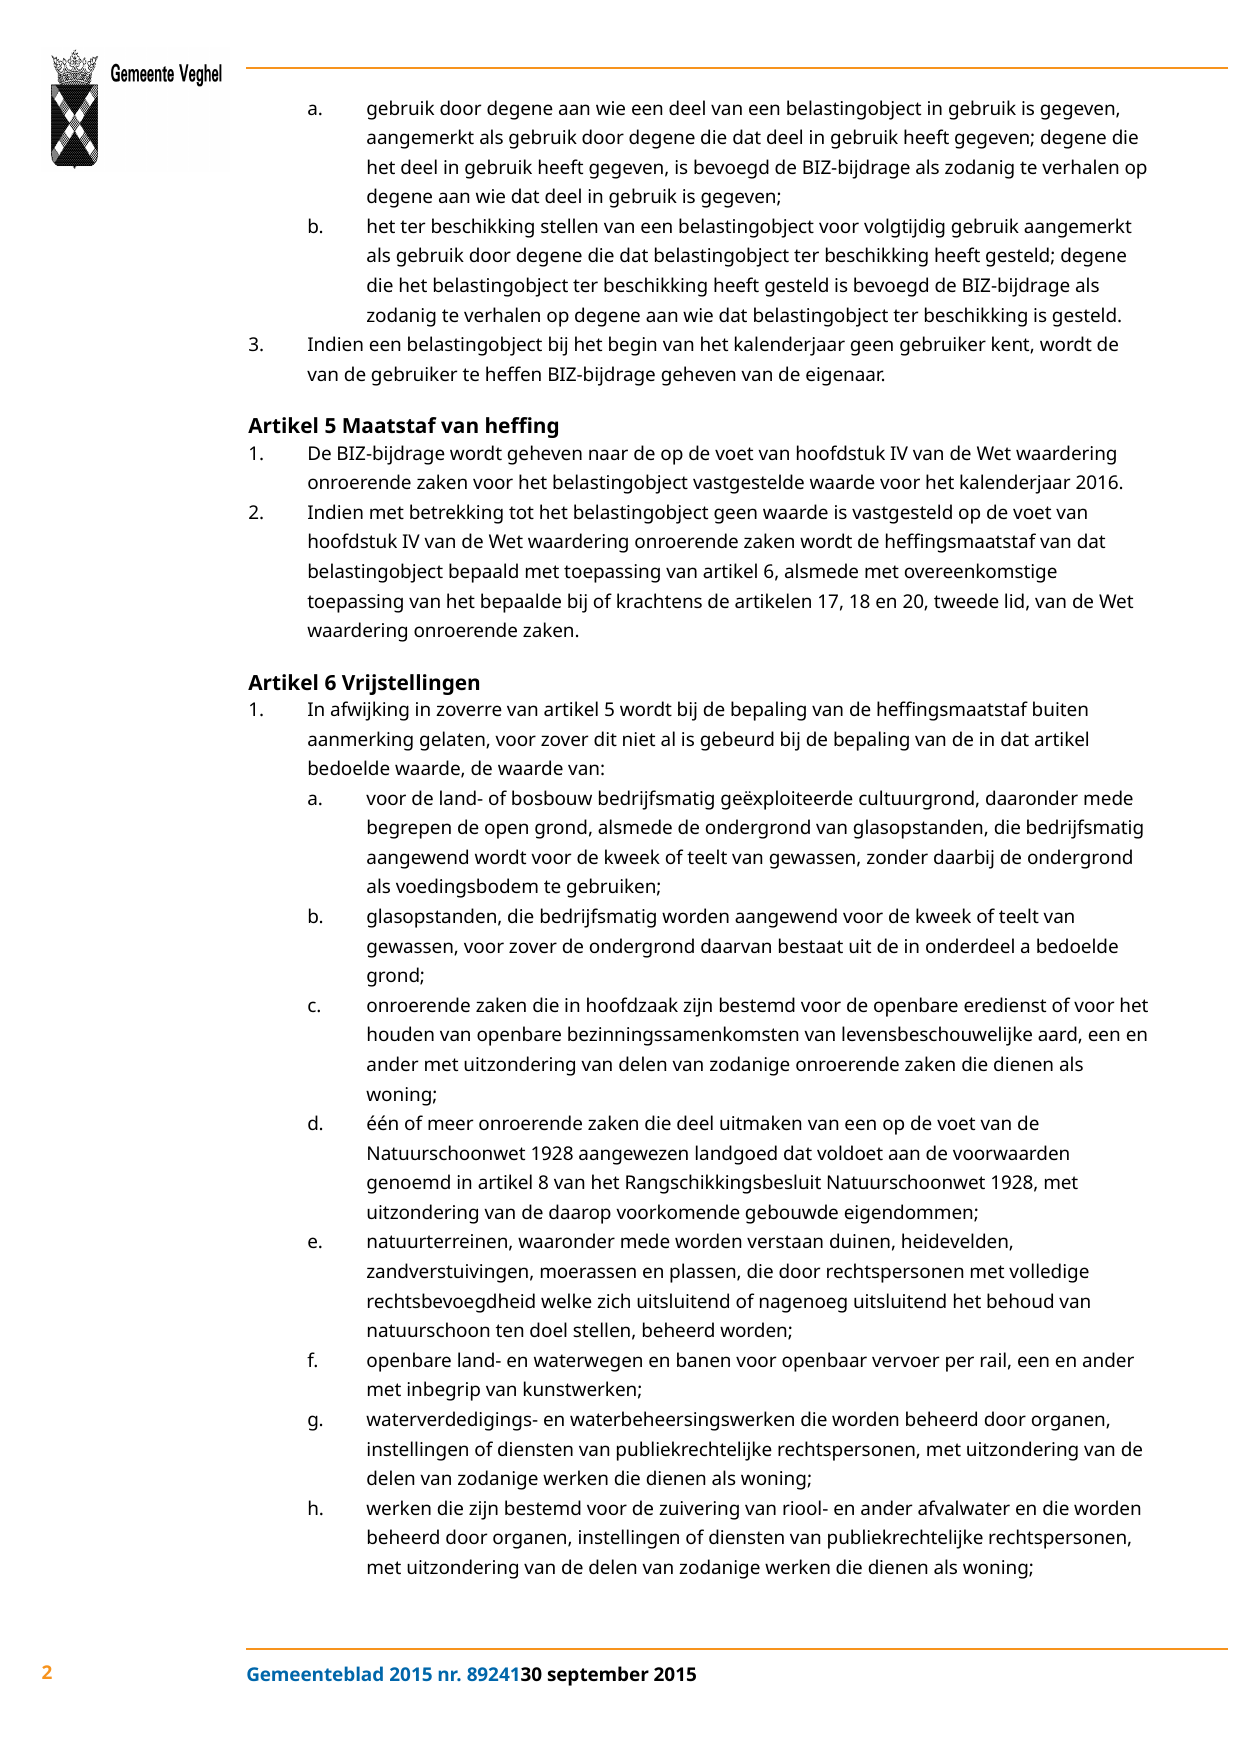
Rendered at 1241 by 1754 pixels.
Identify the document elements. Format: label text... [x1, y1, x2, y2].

list Indien met betrekking tot het belastingobject geen waarde is vastgesteld op de voet van hoofdstuk IV van de Wet waardering onroerende zaken wordt de heffingsmaatstaf van dat belastingobject bepaald met toepassing van artikel 6, alsmede met overeenkomstige toepassing van het bepaalde bij of krachtens de artikelen 17, 18 en 20, tweede lid, van de Wet waardering onroerende zaken. [248, 499, 1152, 643]
list In afwijking in zoverre van artikel 5 wordt bij de bepaling van de heffingsmaatstaf buiten aanmerking gelaten, voor zover dit niet al is gebeurd bij de bepaling van de in dat artikel bedoelde waarde, de waarde van: [248, 696, 1152, 781]
list glasopstanden, die bedrijfsmatig worden aangewend voor de kweek of teelt van gewassen, voor zover de ondergrond daarvan bestaat uit de in onderdeel a bedoelde grond; [307, 903, 1152, 988]
list werken die zijn bestemd voor de zuivering van riool- en ander afvalwater en die worden beheerd door organen, instellingen of diensten van publiekrechtelijke rechtspersonen, met uitzondering van de delen van zodanige werken die dienen als woning; [307, 1495, 1152, 1580]
list waterverdedigings- en waterbeheersingswerken die worden beheerd door organen, instellingen of diensten van publiekrechtelijke rechtspersonen, met uitzondering van de delen van zodanige werken die dienen als woning; [307, 1406, 1152, 1491]
list openbare land- en waterwegen en banen voor openbaar vervoer per rail, een en ander met inbegrip van kunstwerken; [307, 1347, 1152, 1402]
list het ter beschikking stellen van een belastingobject voor volgtijdig gebruik aangemerkt als gebruik door degene die dat belastingobject ter beschikking heeft gesteld; degene die het belastingobject ter beschikking heeft gesteld is bevoegd de BIZ-bijdrage als zodanig te verhalen op degene aan wie dat belastingobject ter beschikking is gesteld. [307, 213, 1152, 328]
picture [41, 47, 231, 172]
text Artikel 6 Vrijstellingen [248, 668, 1152, 696]
list Indien een belastingobject bij het begin van het kalenderjaar geen gebruiker kent, wordt de van de gebruiker te heffen BIZ-bijdrage geheven van de eigenaar. [248, 331, 1152, 387]
list voor de land- of bosbouw bedrijfsmatig geëxploiteerde cultuurgrond, daaronder mede begrepen de open grond, alsmede de ondergrond van glasopstanden, die bedrijfsmatig aangewend wordt voor de kweek of teelt van gewassen, zonder daarbij de ondergrond als voedingsbodem te gebruiken; [307, 785, 1152, 899]
list gebruik door degene aan wie een deel van een belastingobject in gebruik is gegeven, aangemerkt als gebruik door degene die dat deel in gebruik heeft gegeven; degene die het deel in gebruik heeft gegeven, is bevoegd de BIZ-bijdrage als zodanig te verhalen op degene aan wie dat deel in gebruik is gegeven; [307, 95, 1152, 209]
list natuurterreinen, waaronder mede worden verstaan duinen, heidevelden, zandverstuivingen, moerassen en plassen, die door rechtspersonen met volledige rechtsbevoegdheid welke zich uitsluitend of nagenoeg uitsluitend het behoud van natuurschoon ten doel stellen, beheerd worden; [307, 1229, 1152, 1343]
text Artikel 5 Maatstaf van heffing [248, 411, 1152, 440]
list De BIZ-bijdrage wordt geheven naar de op de voet van hoofdstuk IV van de Wet waardering onroerende zaken voor het belastingobject vastgestelde waarde voor het kalenderjaar 2016. [248, 440, 1152, 495]
list onroerende zaken die in hoofdzaak zijn bestemd voor de openbare eredienst of voor het houden van openbare bezinningssamenkomsten van levensbeschouwelijke aard, een en ander met uitzondering van delen van zodanige onroerende zaken die dienen als woning; [307, 992, 1152, 1107]
list één of meer onroerende zaken die deel uitmaken van een op de voet van de Natuurschoonwet 1928 aangewezen landgoed dat voldoet aan de voorwaarden genoemd in artikel 8 van het Rangschikkingsbesluit Natuurschoonwet 1928, met uitzondering van de daarop voorkomende gebouwde eigendommen; [307, 1110, 1152, 1225]
